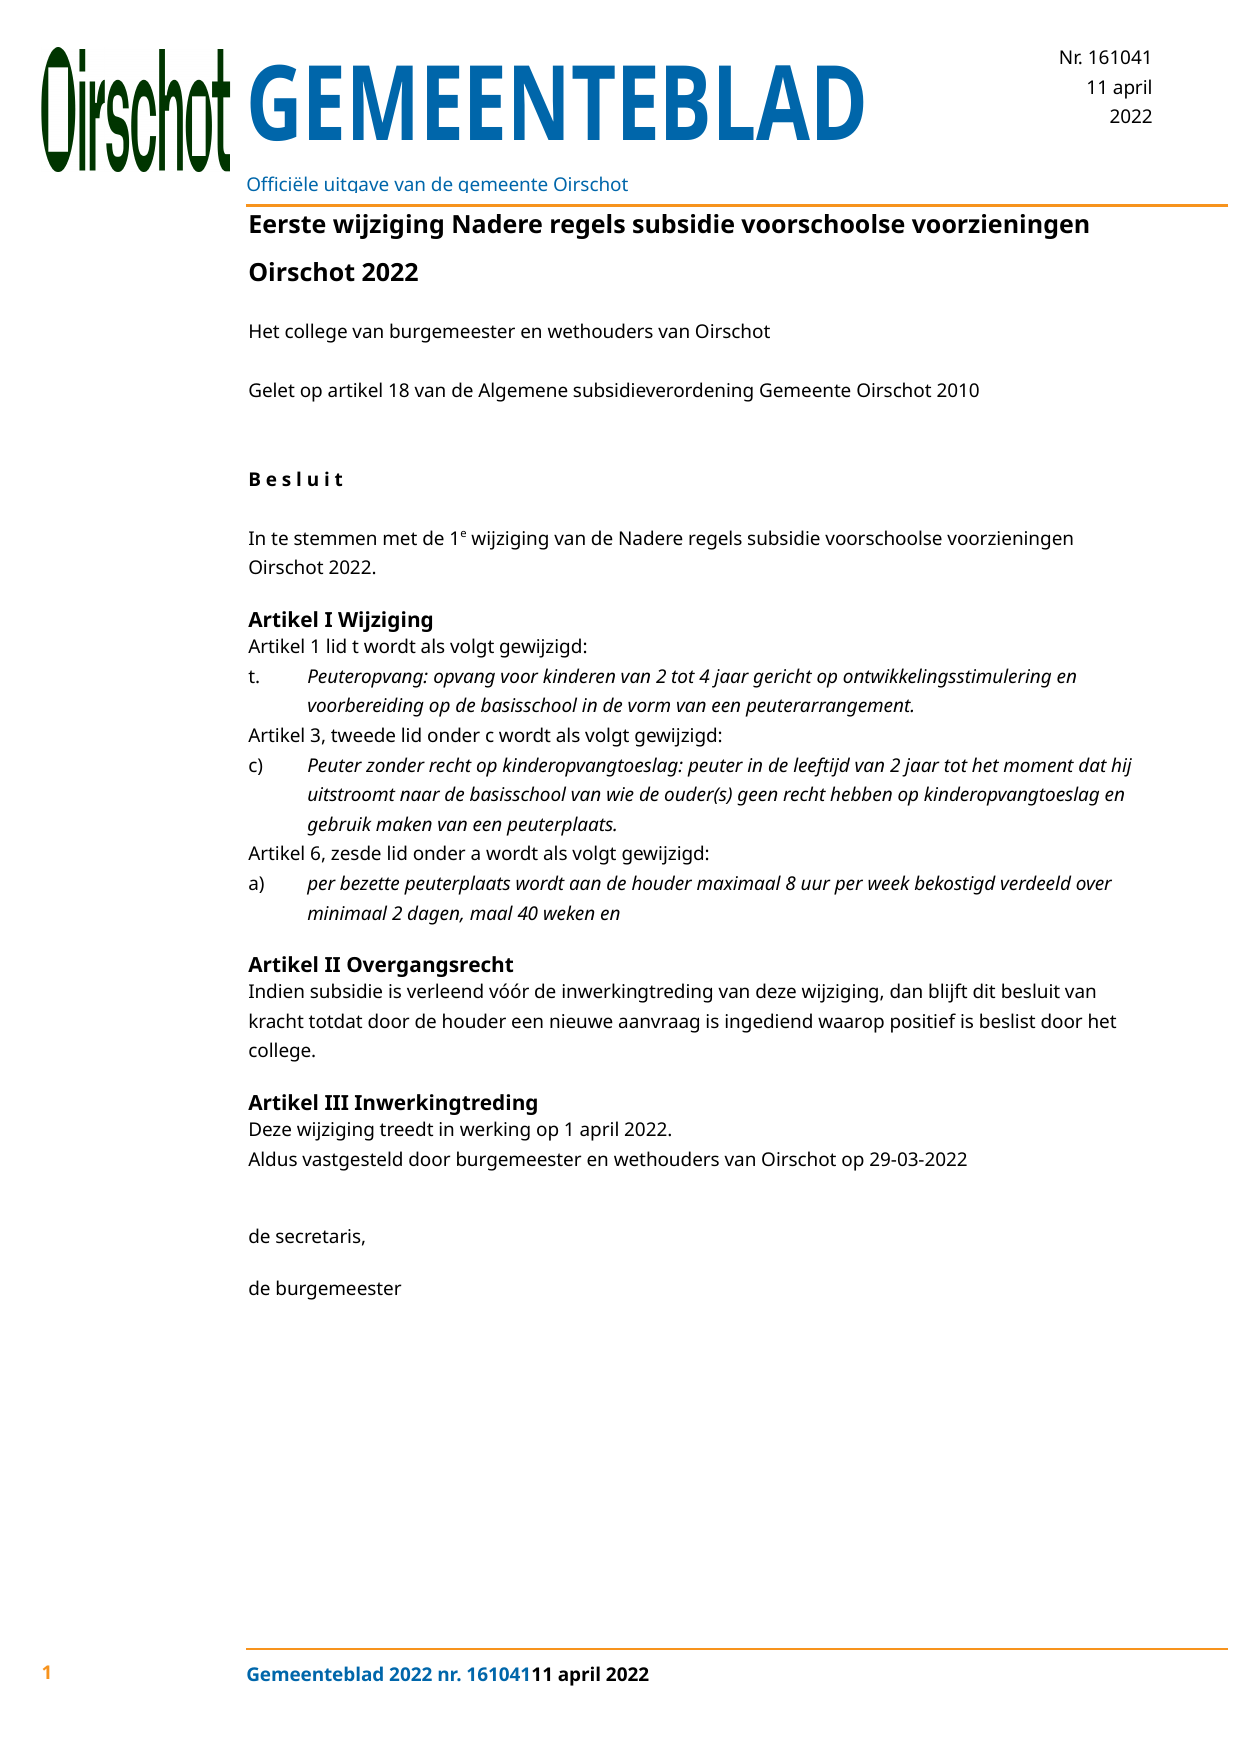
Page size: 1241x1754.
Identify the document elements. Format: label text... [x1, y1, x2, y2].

text Aldus vastgesteld door burgemeester en wethouders van Oirschot op 29-03-2022 [248, 1146, 1152, 1172]
text Gelet op artikel 18 van de Algemene subsidieverordening Gemeente Oirschot 2010 [248, 377, 1152, 403]
text de secretaris, [248, 1223, 1152, 1249]
text de burgemeester [248, 1275, 1152, 1301]
text B e s l u i t [248, 466, 1152, 492]
text Artikel II Overgangsrecht [248, 950, 1152, 978]
list per bezette peuterplaats wordt aan de houder maximaal 8 uur per week bekostigd verdeeld over minimaal 2 dagen, maal 40 weken en [248, 870, 1152, 925]
text Eerste wijziging Nadere regels subsidie voorschoolse voorzieningen Oirschot 2022 [248, 207, 1152, 288]
text Artikel III Inwerkingtreding [248, 1088, 1152, 1117]
text Indien subsidie is verleend vóór de inwerkingtreding van deze wijziging, dan blijft dit besluit van kracht totdat door de houder een nieuwe aanvraag is ingediend waarop positief is beslist door het college. [248, 978, 1152, 1063]
list Peuteropvang: opvang voor kinderen van 2 tot 4 jaar gericht op ontwikkelingsstimulering en voorbereiding op de basisschool in de vorm van een peuterarrangement. [248, 663, 1152, 718]
text Deze wijziging treedt in werking op 1 april 2022. [248, 1117, 1152, 1142]
text Artikel 3, tweede lid onder c wordt als volgt gewijzigd: [248, 722, 1152, 748]
text In te stemmen met de 1e wijziging van de Nadere regels subsidie voorschoolse voorzieningen Oirschot 2022. [248, 525, 1152, 580]
text Artikel 6, zesde lid onder a wordt als volgt gewijzigd: [248, 841, 1152, 866]
list Peuter zonder recht op kinderopvangtoeslag: peuter in de leeftijd van 2 jaar tot het moment dat hij uitstroomt naar de basisschool van wie de ouder(s) geen recht hebben op kinderopvangtoeslag en gebruik maken van een peuterplaats. [248, 752, 1152, 837]
text Het college van burgemeester en wethouders van Oirschot [248, 318, 1152, 344]
text Artikel 1 lid t wordt als volgt gewijzigd: [248, 633, 1152, 659]
text Artikel I Wijziging [248, 605, 1152, 633]
picture [41, 47, 231, 172]
